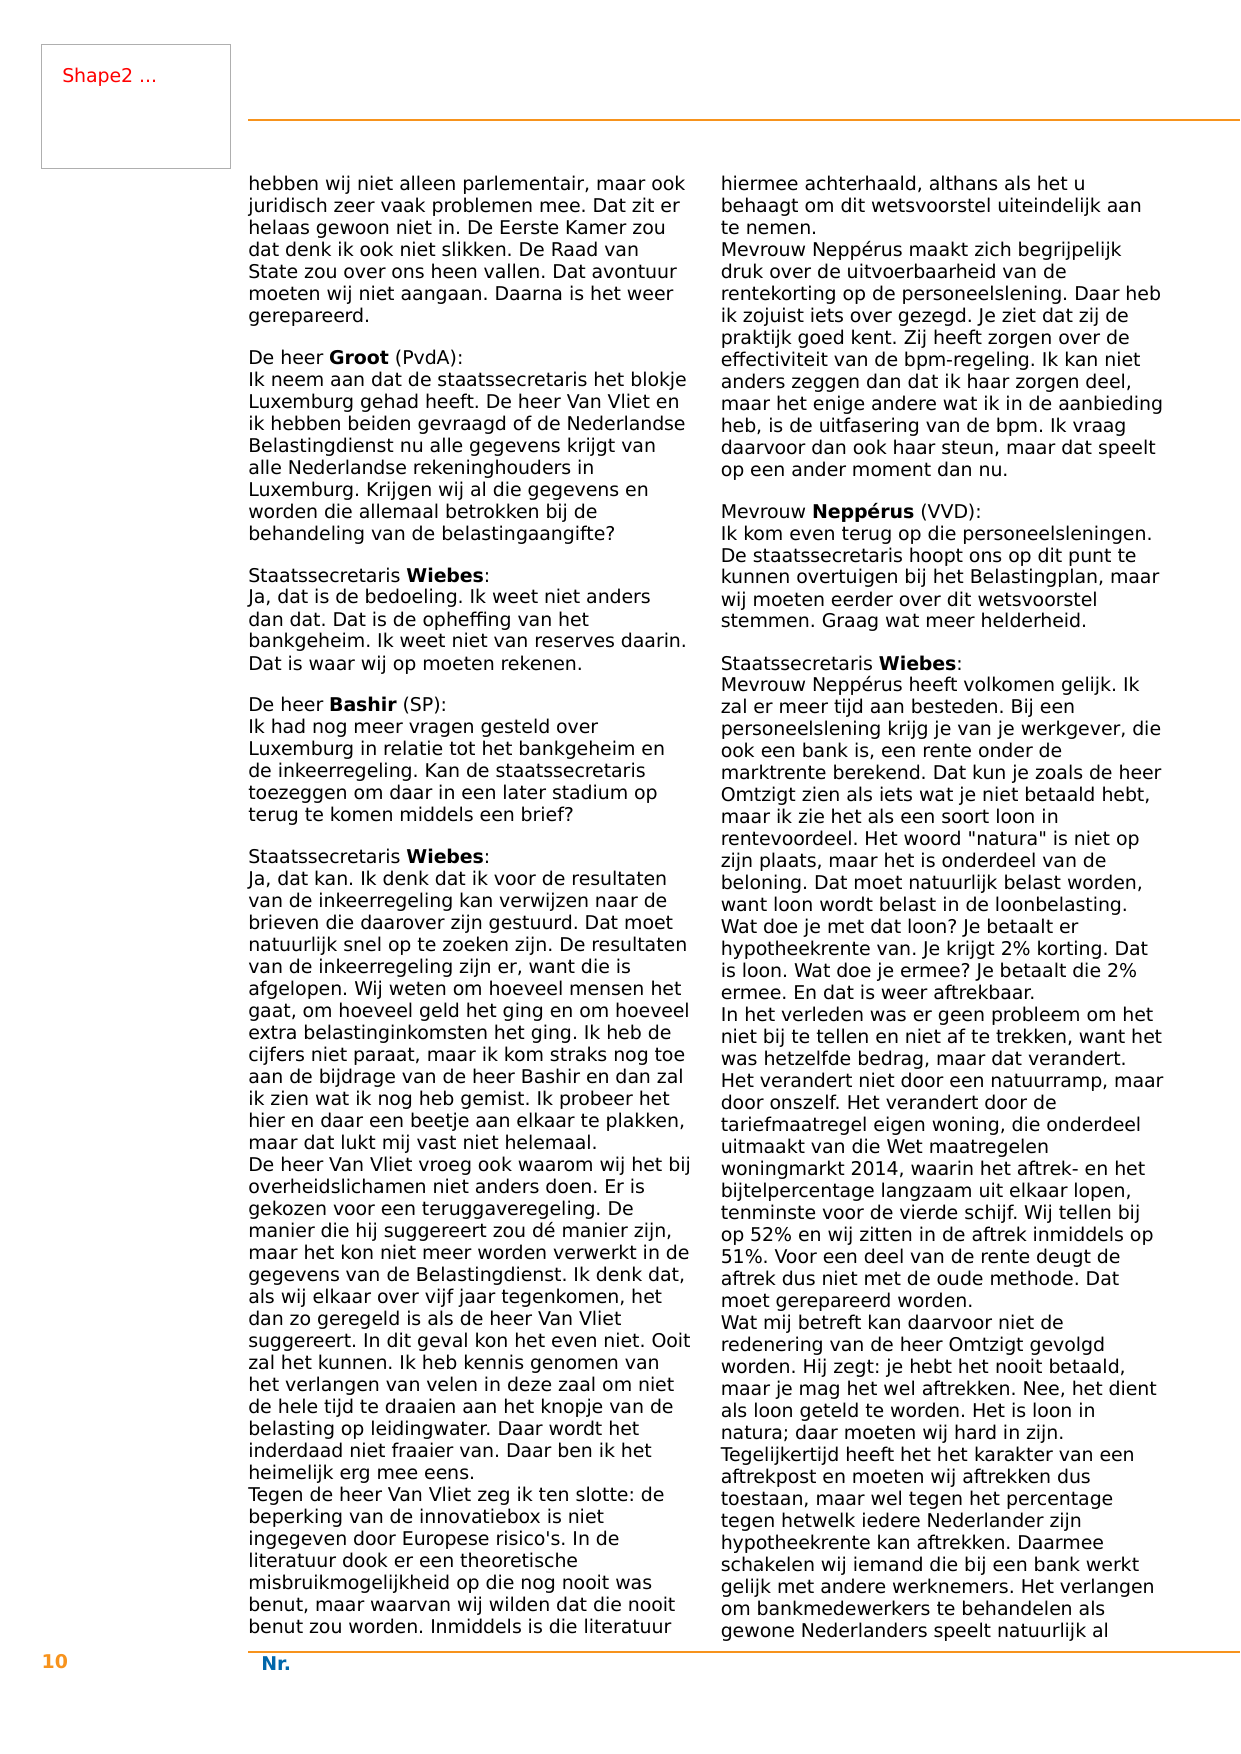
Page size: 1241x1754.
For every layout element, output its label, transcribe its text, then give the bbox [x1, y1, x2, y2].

text Staatssecretaris Wiebes: [248, 564, 691, 586]
text Ja, dat kan. Ik denk dat ik voor de resultaten van de inkeerregeling kan verwijzen naar de brieven die daarover zijn gestuurd. Dat moet natuurlijk snel op te zoeken zijn. De resultaten van de inkeerregeling zijn er, want die is afgelopen. Wij weten om hoeveel mensen het gaat, om hoeveel geld het ging en om hoeveel extra belastinginkomsten het ging. Ik heb de cijfers niet paraat, maar ik kom straks nog toe aan de bijdrage van de heer Bashir en dan zal ik zien wat ik nog heb gemist. Ik probeer het hier en daar een beetje aan elkaar te plakken, maar dat lukt mij vast niet helemaal. [248, 868, 691, 1154]
text Mevrouw Neppérus heeft volkomen gelijk. Ik zal er meer tijd aan besteden. Bij een personeelslening krijg je van je werkgever, die ook een bank is, een rente onder de marktrente berekend. Dat kun je zoals de heer Omtzigt zien als iets wat je niet betaald hebt, maar ik zie het als een soort loon in rentevoordeel. Het woord "natura" is niet op zijn plaats, maar het is onderdeel van de beloning. Dat moet natuurlijk belast worden, want loon wordt belast in de loonbelasting. Wat doe je met dat loon? Je betaalt er hypotheekrente van. Je krijgt 2% korting. Dat is loon. Wat doe je ermee? Je betaalt die 2% ermee. En dat is weer aftrekbaar. [721, 674, 1163, 1004]
text Wat mij betreft kan daarvoor niet de redenering van de heer Omtzigt gevolgd worden. Hij zegt: je hebt het nooit betaald, maar je mag het wel aftrekken. Nee, het dient als loon geteld te worden. Het is loon in natura; daar moeten wij hard in zijn. Tegelijkertijd heeft het het karakter van een aftrekpost en moeten wij aftrekken dus toestaan, maar wel tegen het percentage tegen hetwelk iedere Nederlander zijn hypotheekrente kan aftrekken. Daarmee schakelen wij iemand die bij een bank werkt gelijk met andere werknemers. Het verlangen om bankmedewerkers te behandelen als gewone Nederlanders speelt natuurlijk al [721, 1312, 1163, 1641]
text hiermee achterhaald, althans als het u behaagt om dit wetsvoorstel uiteindelijk aan te nemen. [721, 173, 1163, 239]
text Staatssecretaris Wiebes: [721, 652, 1163, 674]
text Ik had nog meer vragen gesteld over Luxemburg in relatie tot het bankgeheim en de inkeerregeling. Kan de staatssecretaris toezeggen om daar in een later stadium op terug te komen middels een brief? [248, 716, 691, 826]
text Mevrouw Neppérus (VVD): [721, 501, 1163, 522]
text De heer Van Vliet vroeg ook waarom wij het bij overheidslichamen niet anders doen. Er is gekozen voor een teruggaveregeling. De manier die hij suggereert zou dé manier zijn, maar het kon niet meer worden verwerkt in de gegevens van de Belastingdienst. Ik denk dat, als wij elkaar over vijf jaar tegenkomen, het dan zo geregeld is als de heer Van Vliet suggereert. In dit geval kon het even niet. Ooit zal het kunnen. Ik heb kennis genomen van het verlangen van velen in deze zaal om niet de hele tijd te draaien aan het knopje van de belasting op leidingwater. Daar wordt het inderdaad niet fraaier van. Daar ben ik het heimelijk erg mee eens. [248, 1154, 691, 1484]
text De heer Groot (PvdA): [248, 347, 691, 369]
text Ik kom even terug op die personeelsleningen. De staatssecretaris hoopt ons op dit punt te kunnen overtuigen bij het Belastingplan, maar wij moeten eerder over dit wetsvoorstel stemmen. Graag wat meer helderheid. [721, 522, 1163, 632]
text De heer Bashir (SP): [248, 694, 691, 716]
text Ja, dat is de bedoeling. Ik weet niet anders dan dat. Dat is de opheffing van het bankgeheim. Ik weet niet van reserves daarin. Dat is waar wij op moeten rekenen. [248, 586, 691, 674]
text Staatssecretaris Wiebes: [248, 846, 691, 868]
text Mevrouw Neppérus maakt zich begrijpelijk druk over de uitvoerbaarheid van de rentekorting op de personeelslening. Daar heb ik zojuist iets over gezegd. Je ziet dat zij de praktijk goed kent. Zij heeft zorgen over de effectiviteit van de bpm-regeling. Ik kan niet anders zeggen dan dat ik haar zorgen deel, maar het enige andere wat ik in de aanbieding heb, is de uitfasering van de bpm. Ik vraag daarvoor dan ook haar steun, maar dat speelt op een ander moment dan nu. [721, 239, 1163, 481]
text In het verleden was er geen probleem om het niet bij te tellen en niet af te trekken, want het was hetzelfde bedrag, maar dat verandert. Het verandert niet door een natuurramp, maar door onszelf. Het verandert door de tariefmaatregel eigen woning, die onderdeel uitmaakt van die Wet maatregelen woningmarkt 2014, waarin het aftrek- en het bijtelpercentage langzaam uit elkaar lopen, tenminste voor de vierde schijf. Wij tellen bij op 52% en wij zitten in de aftrek inmiddels op 51%. Voor een deel van de rente deugt de aftrek dus niet met de oude methode. Dat moet gerepareerd worden. [721, 1004, 1163, 1312]
text Tegen de heer Van Vliet zeg ik ten slotte: de beperking van de innovatiebox is niet ingegeven door Europese risico's. In de literatuur dook er een theoretische misbruikmogelijkheid op die nog nooit was benut, maar waarvan wij wilden dat die nooit benut zou worden. Inmiddels is die literatuur [248, 1484, 691, 1637]
text hebben wij niet alleen parlementair, maar ook juridisch zeer vaak problemen mee. Dat zit er helaas gewoon niet in. De Eerste Kamer zou dat denk ik ook niet slikken. De Raad van State zou over ons heen vallen. Dat avontuur moeten wij niet aangaan. Daarna is het weer gerepareerd. [248, 173, 691, 327]
text Ik neem aan dat de staatssecretaris het blokje Luxemburg gehad heeft. De heer Van Vliet en ik hebben beiden gevraagd of de Nederlandse Belastingdienst nu alle gegevens krijgt van alle Nederlandse rekeninghouders in Luxemburg. Krijgen wij al die gegevens en worden die allemaal betrokken bij de behandeling van de belastingaangifte? [248, 369, 691, 544]
